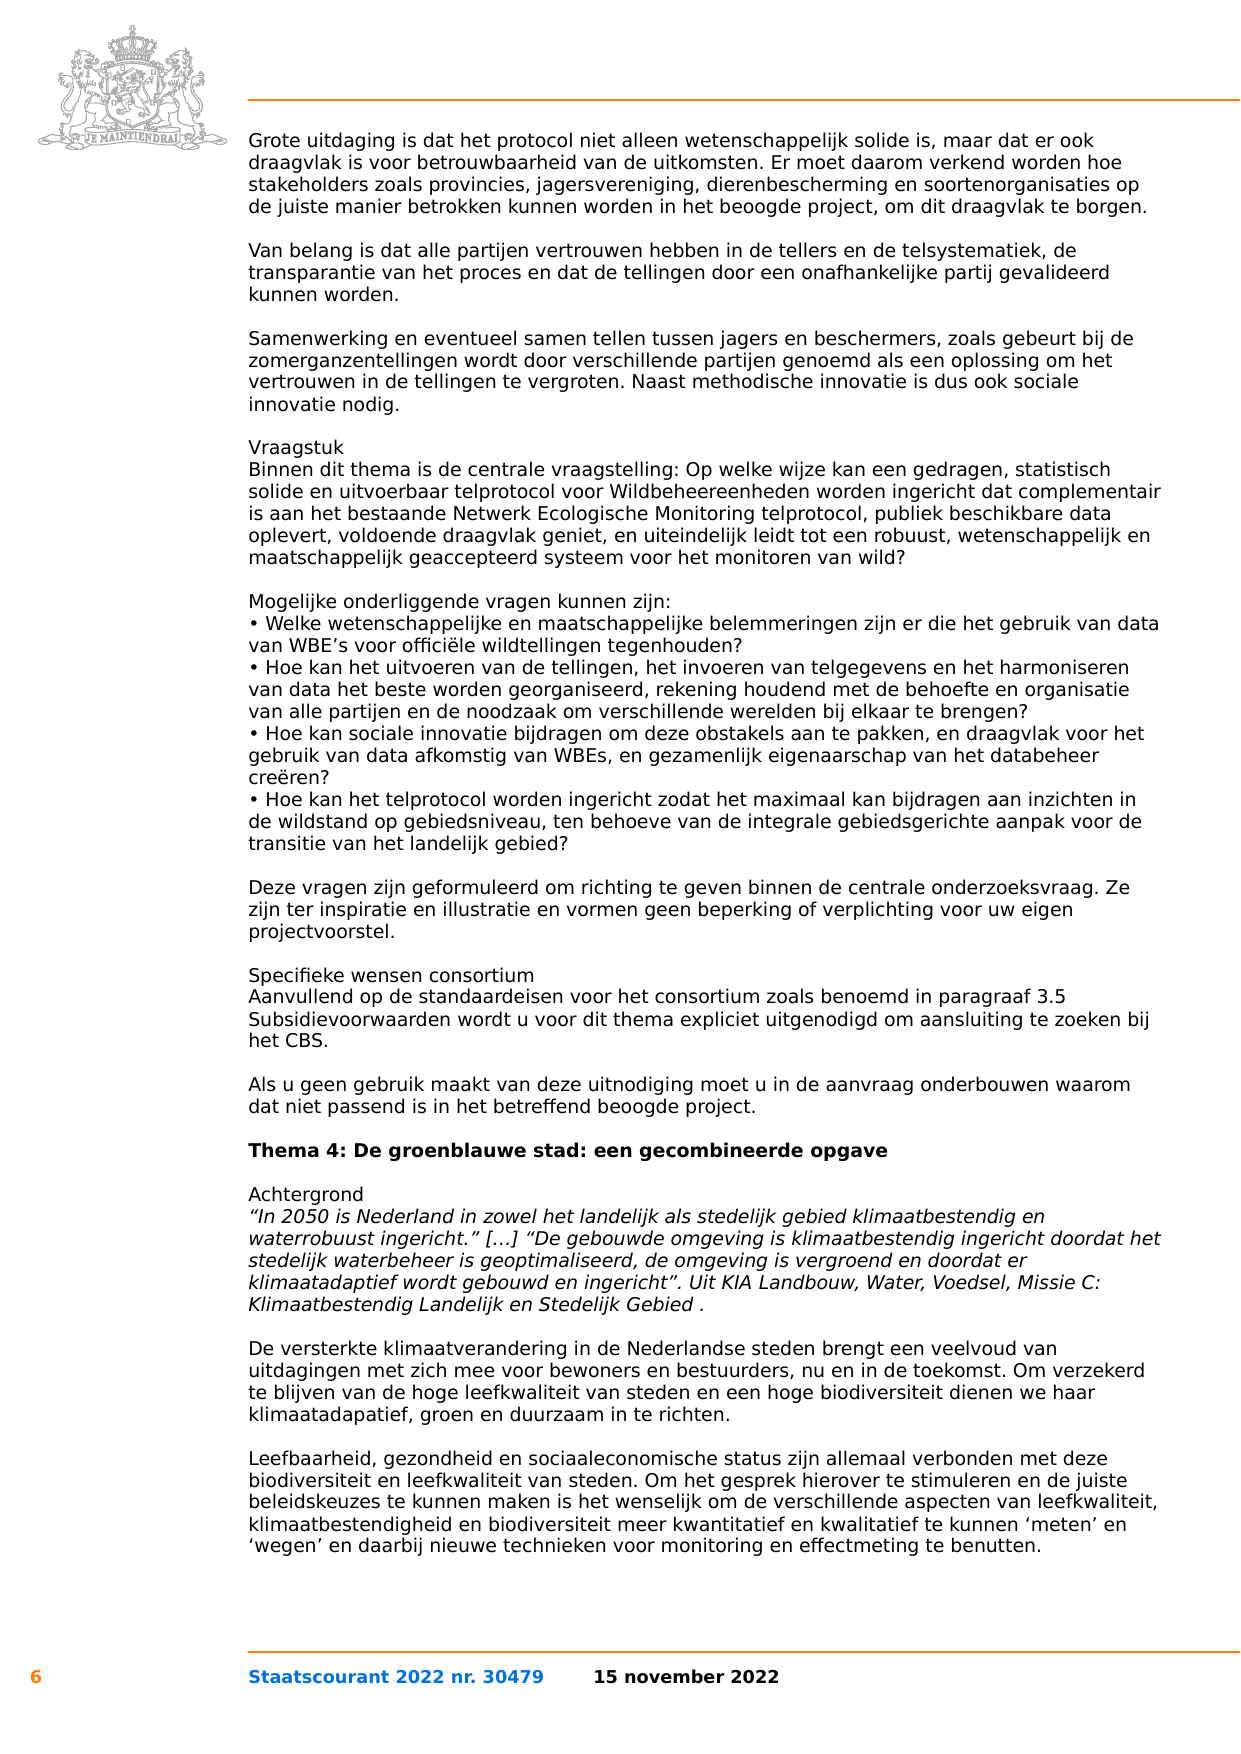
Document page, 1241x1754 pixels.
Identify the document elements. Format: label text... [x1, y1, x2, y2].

text “In 2050 is Nederland in zowel het landelijk als stedelijk gebied klimaatbestendig en waterrobuust ingericht.” […] “De gebouwde omgeving is klimaatbestendig ingericht doordat het stedelijk waterbeheer is geoptimaliseerd, de omgeving is vergroend en doordat er klimaatadaptief wordt gebouwd en ingericht”. Uit KIA Landbouw, Water, Voedsel, Missie C: Klimaatbestendig Landelijk en Stedelijk Gebied . [248, 1206, 1163, 1316]
text • Welke wetenschappelijke en maatschappelijke belemmeringen zijn er die het gebruik van data van WBE’s voor officiële wildtellingen tegenhouden? [248, 613, 1163, 657]
text Leefbaarheid, gezondheid en sociaaleconomische status zijn allemaal verbonden met deze biodiversiteit en leefkwaliteit van steden. Om het gesprek hierover te stimuleren en de juiste beleidskeuzes te kunnen maken is het wenselijk om de verschillende aspecten van leefkwaliteit, klimaatbestendigheid en biodiversiteit meer kwantitatief en kwalitatief te kunnen ‘meten’ en ‘wegen’ en daarbij nieuwe technieken voor monitoring en effectmeting te benutten. [248, 1447, 1163, 1557]
text Specifieke wensen consortium [248, 964, 1163, 986]
text Mogelijke onderliggende vragen kunnen zijn: [248, 591, 1163, 613]
text Als u geen gebruik maakt van deze uitnodiging moet u in de aanvraag onderbouwen waarom dat niet passend is in het betreffend beoogde project. [248, 1074, 1163, 1118]
text Van belang is dat alle partijen vertrouwen hebben in de tellers en de telsystematiek, de transparantie van het proces en dat de tellingen door een onafhankelijke partij gevalideerd kunnen worden. [248, 240, 1163, 306]
text Aanvullend op de standaardeisen voor het consortium zoals benoemd in paragraaf 3.5 Subsidievoorwaarden wordt u voor dit thema expliciet uitgenodigd om aansluiting te zoeken bij het CBS. [248, 986, 1163, 1052]
text Samenwerking en eventueel samen tellen tussen jagers en beschermers, zoals gebeurt bij de zomerganzentellingen wordt door verschillende partijen genoemd als een oplossing om het vertrouwen in de tellingen te vergroten. Naast methodische innovatie is dus ook sociale innovatie nodig. [248, 327, 1163, 415]
text Vraagstuk [248, 437, 1163, 459]
subtitle Thema 4: De groenblauwe stad: een gecombineerde opgave [248, 1140, 1163, 1162]
text • Hoe kan sociale innovatie bijdragen om deze obstakels aan te pakken, en draagvlak voor het gebruik van data afkomstig van WBEs, en gezamenlijk eigenaarschap van het databeheer creëren? [248, 723, 1163, 789]
text Grote uitdaging is dat het protocol niet alleen wetenschappelijk solide is, maar dat er ook draagvlak is voor betrouwbaarheid van de uitkomsten. Er moet daarom verkend worden hoe stakeholders zoals provincies, jagersvereniging, dierenbescherming en soortenorganisaties op de juiste manier betrokken kunnen worden in het beoogde project, om dit draagvlak te borgen. [248, 130, 1163, 218]
picture [38, 25, 227, 150]
text Achtergrond [248, 1184, 1163, 1206]
text • Hoe kan het telprotocol worden ingericht zodat het maximaal kan bijdragen aan inzichten in de wildstand op gebiedsniveau, ten behoeve van de integrale gebiedsgerichte aanpak voor de transitie van het landelijk gebied? [248, 789, 1163, 855]
text • Hoe kan het uitvoeren van de tellingen, het invoeren van telgegevens en het harmoniseren van data het beste worden georganiseerd, rekening houdend met de behoefte en organisatie van alle partijen en de noodzaak om verschillende werelden bij elkaar te brengen? [248, 657, 1163, 723]
text Binnen dit thema is de centrale vraagstelling: Op welke wijze kan een gedragen, statistisch solide en uitvoerbaar telprotocol voor Wildbeheereenheden worden ingericht dat complementair is aan het bestaande Netwerk Ecologische Monitoring telprotocol, publiek beschikbare data oplevert, voldoende draagvlak geniet, en uiteindelijk leidt tot een robuust, wetenschappelijk en maatschappelijk geaccepteerd systeem voor het monitoren van wild? [248, 459, 1163, 569]
text Deze vragen zijn geformuleerd om richting te geven binnen de centrale onderzoeksvraag. Ze zijn ter inspiratie en illustratie en vormen geen beperking of verplichting voor uw eigen projectvoorstel. [248, 877, 1163, 943]
text De versterkte klimaatverandering in de Nederlandse steden brengt een veelvoud van uitdagingen met zich mee voor bewoners en bestuurders, nu en in de toekomst. Om verzekerd te blijven van de hoge leefkwaliteit van steden en een hoge biodiversiteit dienen we haar klimaatadapatief, groen en duurzaam in te richten. [248, 1338, 1163, 1426]
